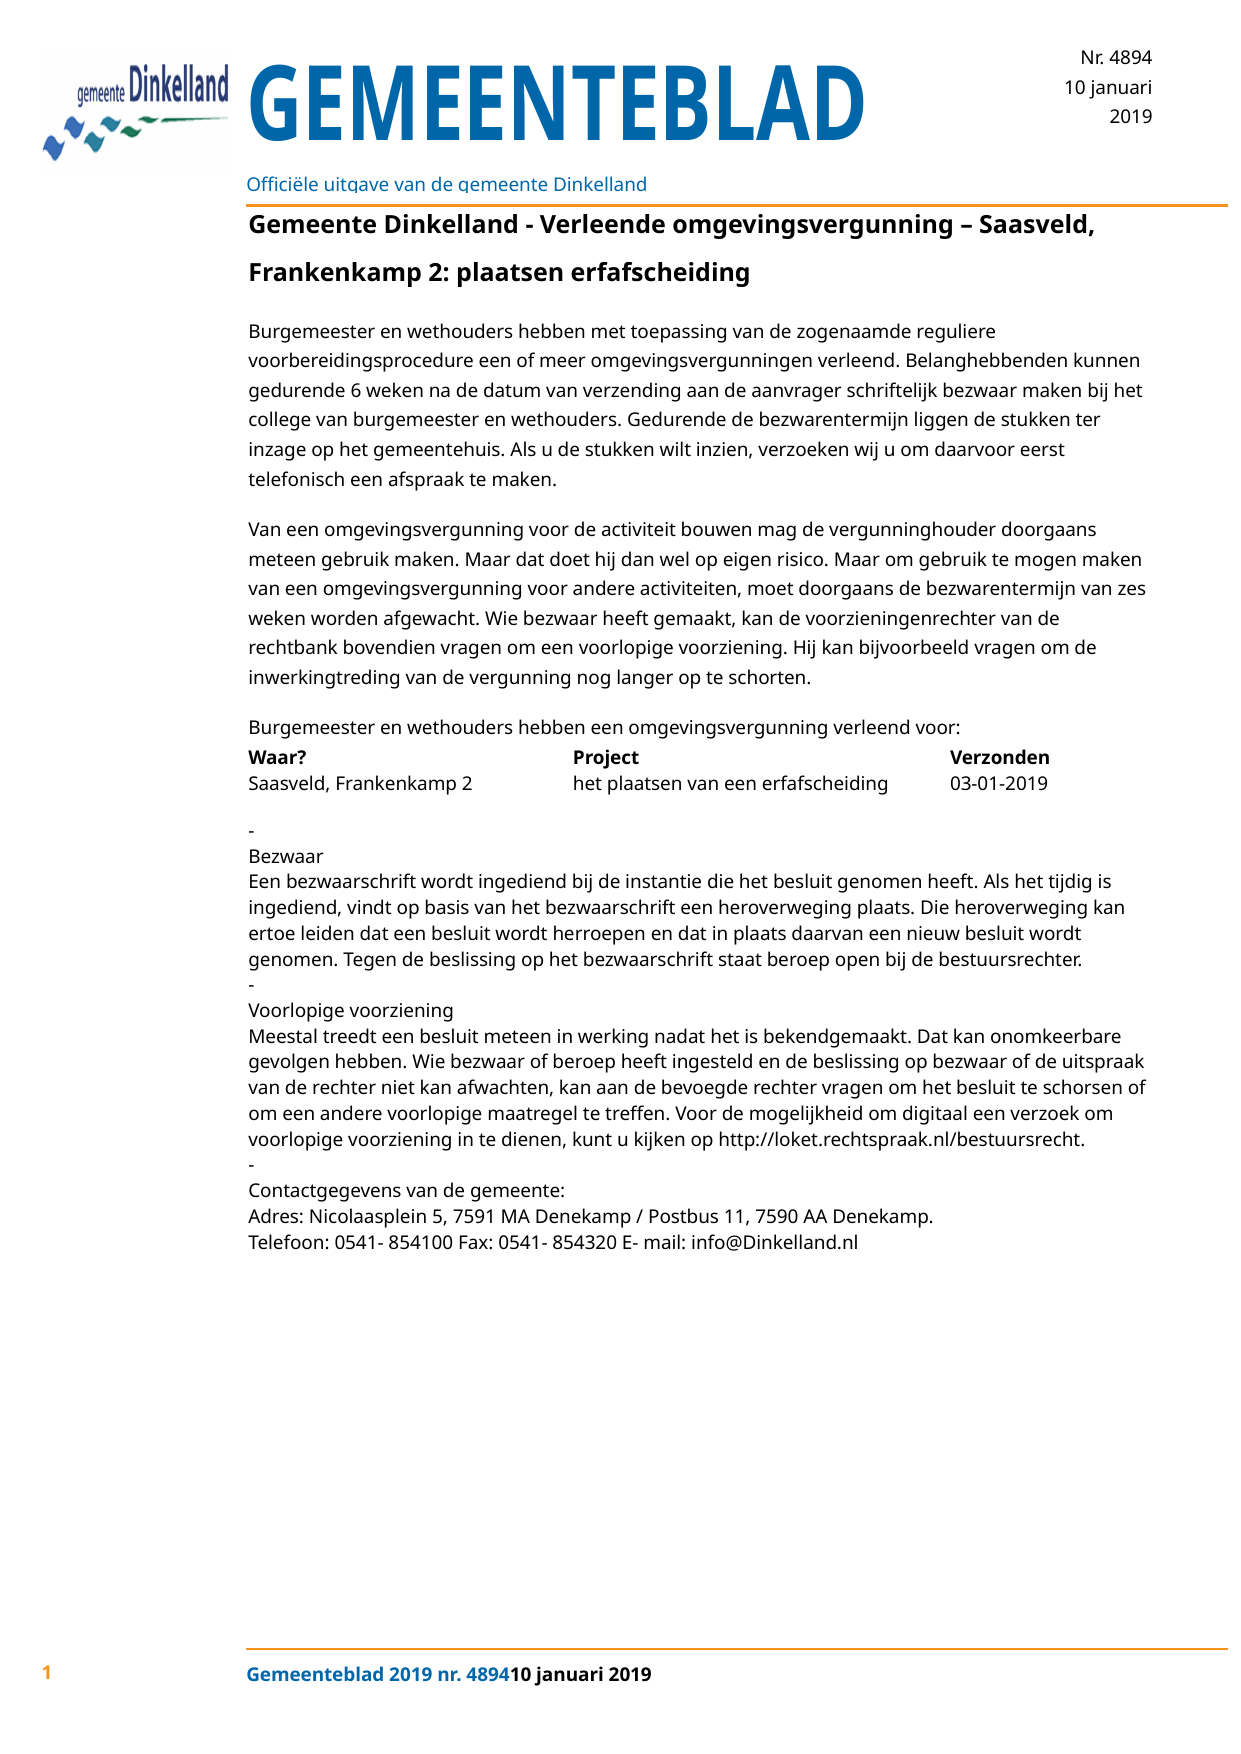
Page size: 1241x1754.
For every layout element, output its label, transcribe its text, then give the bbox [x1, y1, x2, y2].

table_header Verzonden [950, 744, 1152, 770]
text Gemeente Dinkelland - Verleende omgevingsvergunning – Saasveld, Frankenkamp 2: plaatsen erfafscheiding [248, 207, 1152, 288]
table_cell 03-01-2019 [950, 770, 1152, 796]
text Burgemeester en wethouders hebben een omgevingsvergunning verleend voor: [248, 714, 1152, 740]
text Burgemeester en wethouders hebben met toepassing van de zogenaamde reguliere voorbereidingsprocedure een of meer omgevingsvergunningen verleend. Belanghebbenden kunnen gedurende 6 weken na de datum van verzending aan de aanvrager schriftelijk bezwaar maken bij het college van burgemeester en wethouders. Gedurende de bezwarentermijn liggen de stukken ter inzage op het gemeentehuis. Als u de stukken wilt inzien, verzoeken wij u om daarvoor eerst telefonisch een afspraak te maken. [248, 318, 1152, 492]
text Een bezwaarschrift wordt ingediend bij de instantie die het besluit genomen heeft. Als het tijdig is ingediend, vindt op basis van het bezwaarschrift een heroverweging plaats. Die heroverweging kan ertoe leiden dat een besluit wordt herroepen en dat in plaats daarvan een nieuw besluit wordt genomen. Tegen de beslissing op het bezwaarschrift staat beroep open bij de bestuursrechter. [248, 869, 1152, 972]
text Telefoon: 0541- 854100 Fax: 0541- 854320 E- mail: info@Dinkelland.nl [248, 1229, 1152, 1254]
table_cell Saasveld, Frankenkamp 2 [248, 770, 573, 796]
text Bezwaar [248, 843, 1152, 869]
text Meestal treedt een besluit meteen in werking nadat het is bekendgemaakt. Dat kan onomkeerbare gevolgen hebben. Wie bezwaar of beroep heeft ingesteld en de beslissing op bezwaar of de uitspraak van de rechter niet kan afwachten, kan aan de bevoegde rechter vragen om het besluit te schorsen of om een andere voorlopige maatregel te treffen. Voor de mogelijkheid om digitaal een verzoek om voorlopige voorziening in te dienen, kunt u kijken op http://loket.rechtspraak.nl/bestuursrecht. [248, 1023, 1152, 1152]
text - [248, 972, 1152, 997]
picture [41, 47, 231, 172]
text Van een omgevingsvergunning voor de activiteit bouwen mag de vergunninghouder doorgaans meteen gebruik maken. Maar dat doet hij dan wel op eigen risico. Maar om gebruik te mogen maken van een omgevingsvergunning voor andere activiteiten, moet doorgaans de bezwarentermijn van zes weken worden afgewacht. Wie bezwaar heeft gemaakt, kan de voorzieningenrechter van de rechtbank bovendien vragen om een voorlopige voorziening. Hij kan bijvoorbeeld vragen om de inwerkingtreding van de vergunning nog langer op te schorten. [248, 516, 1152, 690]
text Voorlopige voorziening [248, 997, 1152, 1023]
text Contactgegevens van de gemeente: [248, 1177, 1152, 1203]
text Adres: Nicolaasplein 5, 7591 MA Denekamp / Postbus 11, 7590 AA Denekamp. [248, 1203, 1152, 1229]
table_header Project [573, 744, 950, 770]
text - [248, 1152, 1152, 1177]
table_cell het plaatsen van een erfafscheiding [573, 770, 950, 796]
table_header Waar? [248, 744, 573, 770]
text - [248, 817, 1152, 843]
